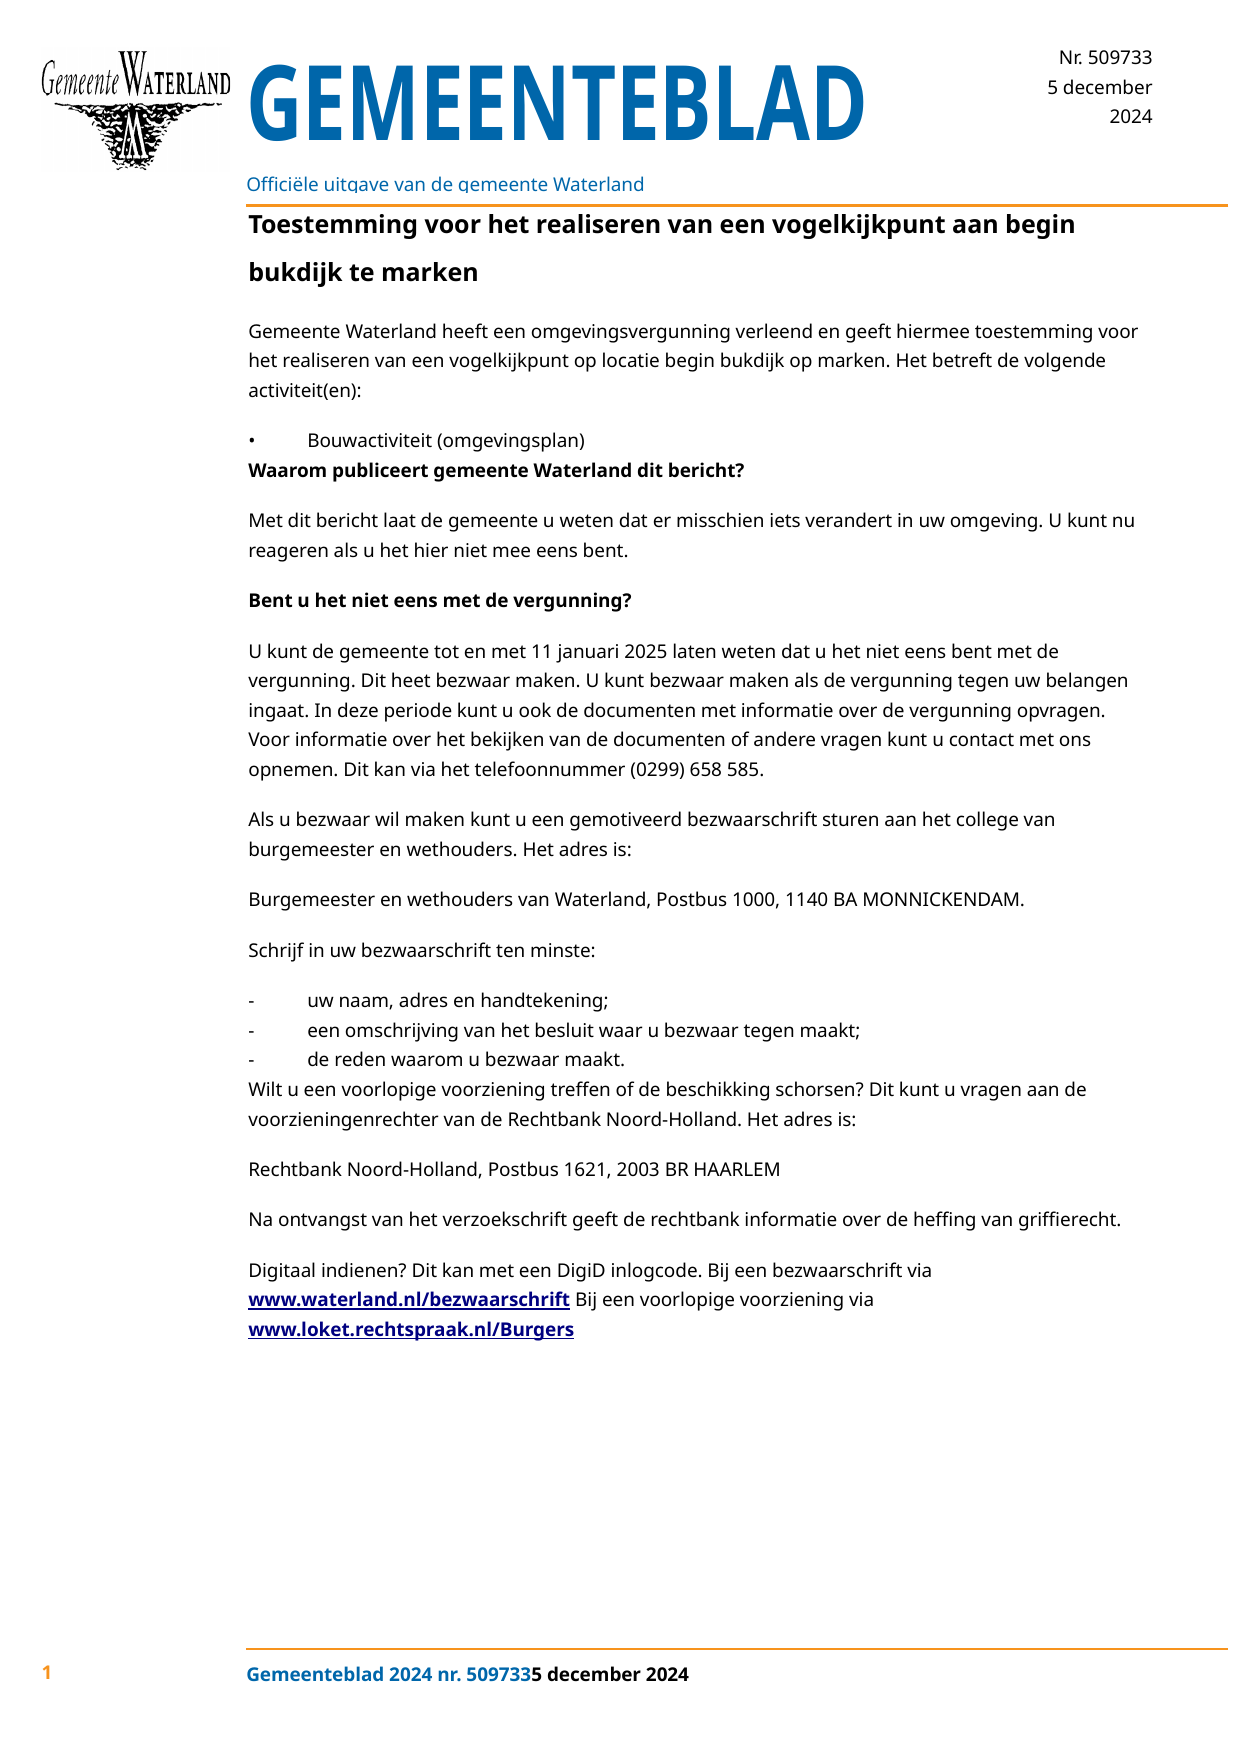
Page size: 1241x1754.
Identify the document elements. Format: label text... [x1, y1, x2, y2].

text Na ontvangst van het verzoekschrift geeft de rechtbank informatie over de heffing van griffierecht. [248, 1207, 1152, 1232]
text Digitaal indienen? Dit kan met een DigiD inlogcode. Bij een bezwaarschrift via www.waterland.nl/bezwaarschrift Bij een voorlopige voorziening via www.loket.rechtspraak.nl/Burgers [248, 1257, 1152, 1342]
text Als u bezwaar wil maken kunt u een gemotiveerd bezwaarschrift sturen aan het college van burgemeester en wethouders. Het adres is: [248, 807, 1152, 862]
text Met dit bericht laat de gemeente u weten dat er misschien iets verandert in uw omgeving. U kunt nu reageren als u het hier niet mee eens bent. [248, 507, 1152, 563]
text Rechtbank Noord-Holland, Postbus 1621, 2003 BR HAARLEM [248, 1156, 1152, 1182]
picture [41, 47, 231, 172]
text Wilt u een voorlopige voorziening treffen of de beschikking schorsen? Dit kunt u vragen aan de voorzieningenrechter van de Rechtbank Noord-Holland. Het adres is: [248, 1076, 1152, 1132]
list Bouwactiviteit (omgevingsplan) [248, 427, 1152, 453]
text Schrijf in uw bezwaarschrift ten minste: [248, 937, 1152, 963]
list uw naam, adres en handtekening; [248, 987, 1152, 1013]
text Burgemeester en wethouders van Waterland, Postbus 1000, 1140 BA MONNICKENDAM. [248, 887, 1152, 912]
list een omschrijving van het besluit waar u bezwaar tegen maakt; [248, 1017, 1152, 1043]
text Bent u het niet eens met de vergunning? [248, 587, 1152, 613]
text Waarom publiceert gemeente Waterland dit bericht? [248, 457, 1152, 483]
text Gemeente Waterland heeft een omgevingsvergunning verleend en geeft hiermee toestemming voor het realiseren van een vogelkijkpunt op locatie begin bukdijk op marken. Het betreft de volgende activiteit(en): [248, 318, 1152, 403]
text Toestemming voor het realiseren van een vogelkijkpunt aan begin bukdijk te marken [248, 207, 1152, 288]
list de reden waarom u bezwaar maakt. [248, 1047, 1152, 1072]
text U kunt de gemeente tot en met 11 januari 2025 laten weten dat u het niet eens bent met de vergunning. Dit heet bezwaar maken. U kunt bezwaar maken als de vergunning tegen uw belangen ingaat. In deze periode kunt u ook de documenten met informatie over de vergunning opvragen. Voor informatie over het bekijken van de documenten of andere vragen kunt u contact met ons opnemen. Dit kan via het telefoonnummer (0299) 658 585. [248, 638, 1152, 782]
